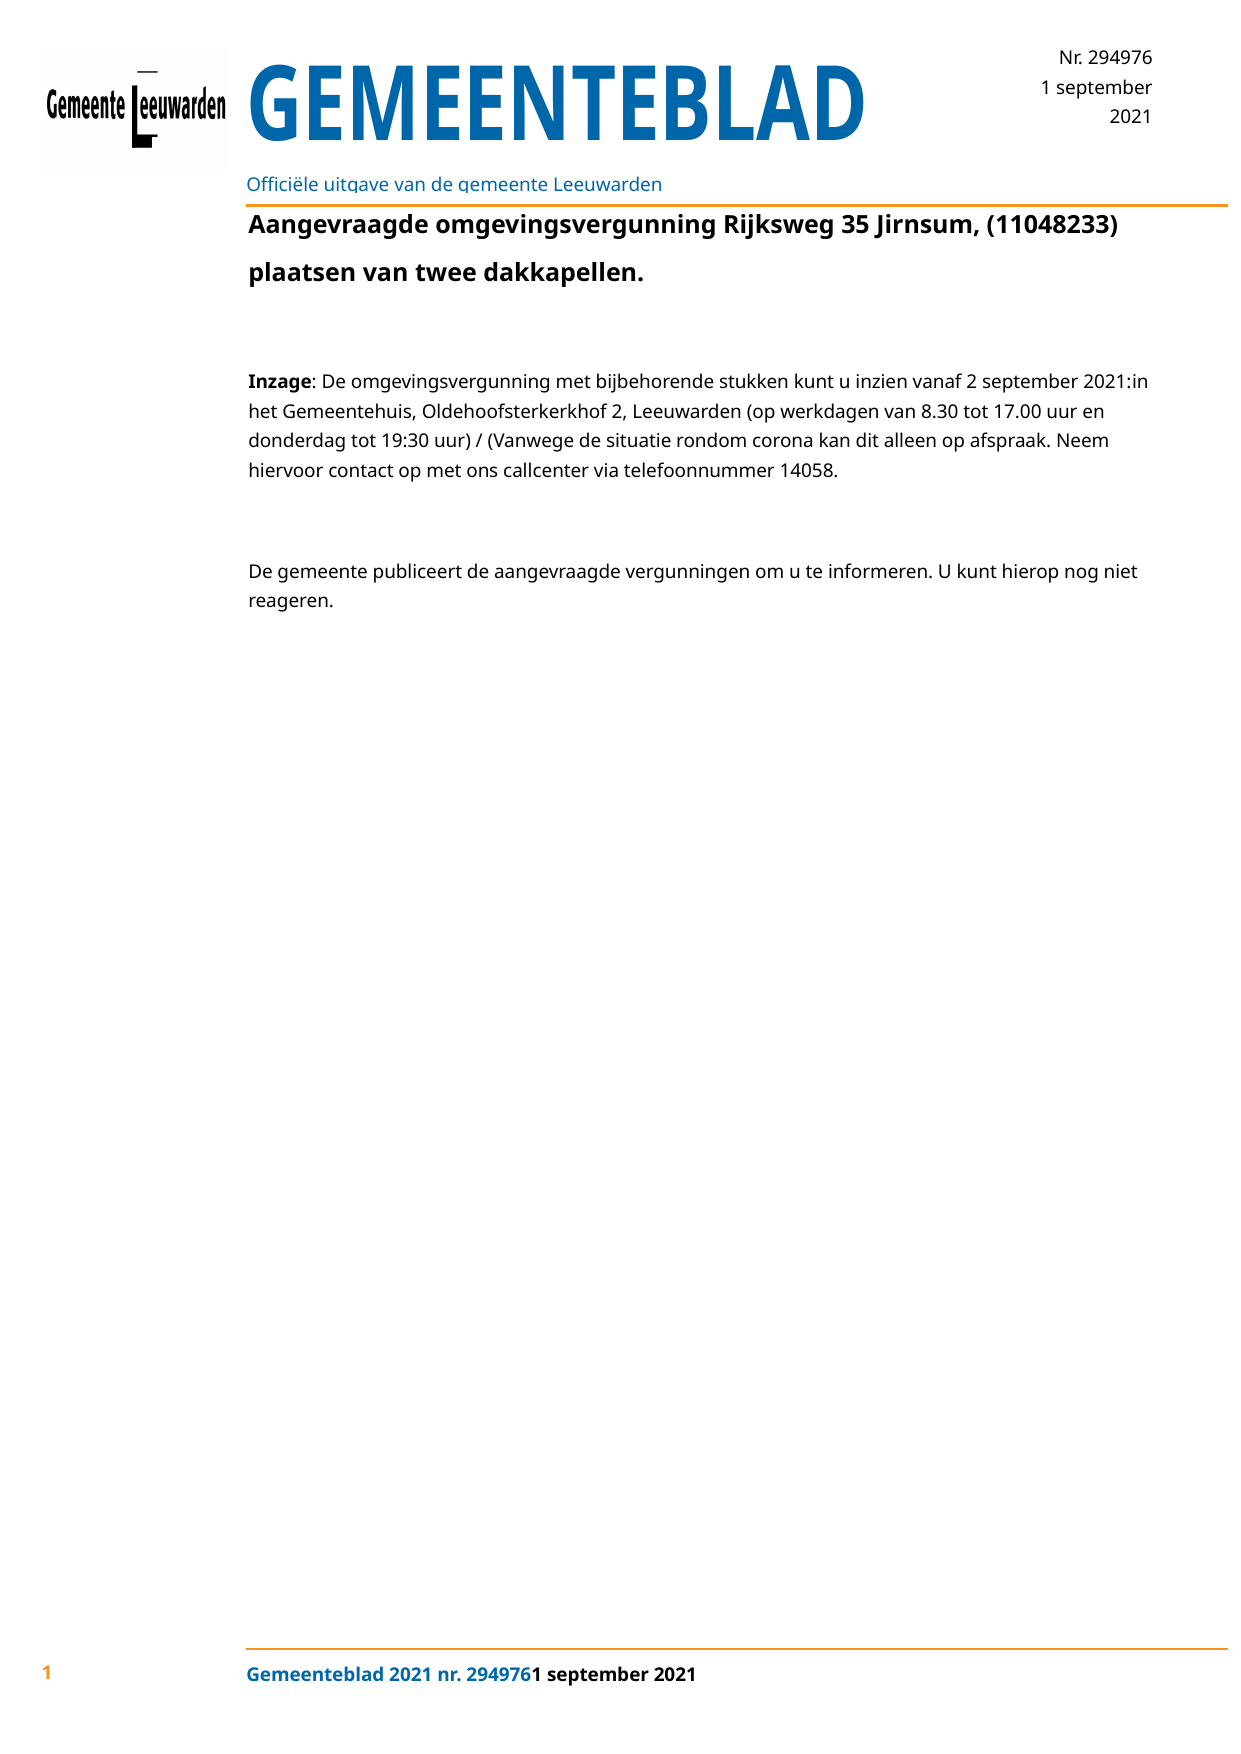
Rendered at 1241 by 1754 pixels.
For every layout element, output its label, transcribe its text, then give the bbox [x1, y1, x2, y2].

picture [41, 47, 231, 172]
text De gemeente publiceert de aangevraagde vergunningen om u te informeren. U kunt hierop nog niet reageren. [248, 558, 1152, 613]
text Aangevraagde omgevingsvergunning Rijksweg 35 Jirnsum, (11048233) plaatsen van twee dakkapellen. [248, 207, 1152, 288]
text Inzage: De omgevingsvergunning met bijbehorende stukken kunt u inzien vanaf 2 september 2021:in het Gemeentehuis, Oldehoofsterkerkhof 2, Leeuwarden (op werkdagen van 8.30 tot 17.00 uur en donderdag tot 19:30 uur) / (Vanwege de situatie rondom corona kan dit alleen op afspraak. Neem hiervoor contact op met ons callcenter via telefoonnummer 14058. [248, 368, 1152, 483]
